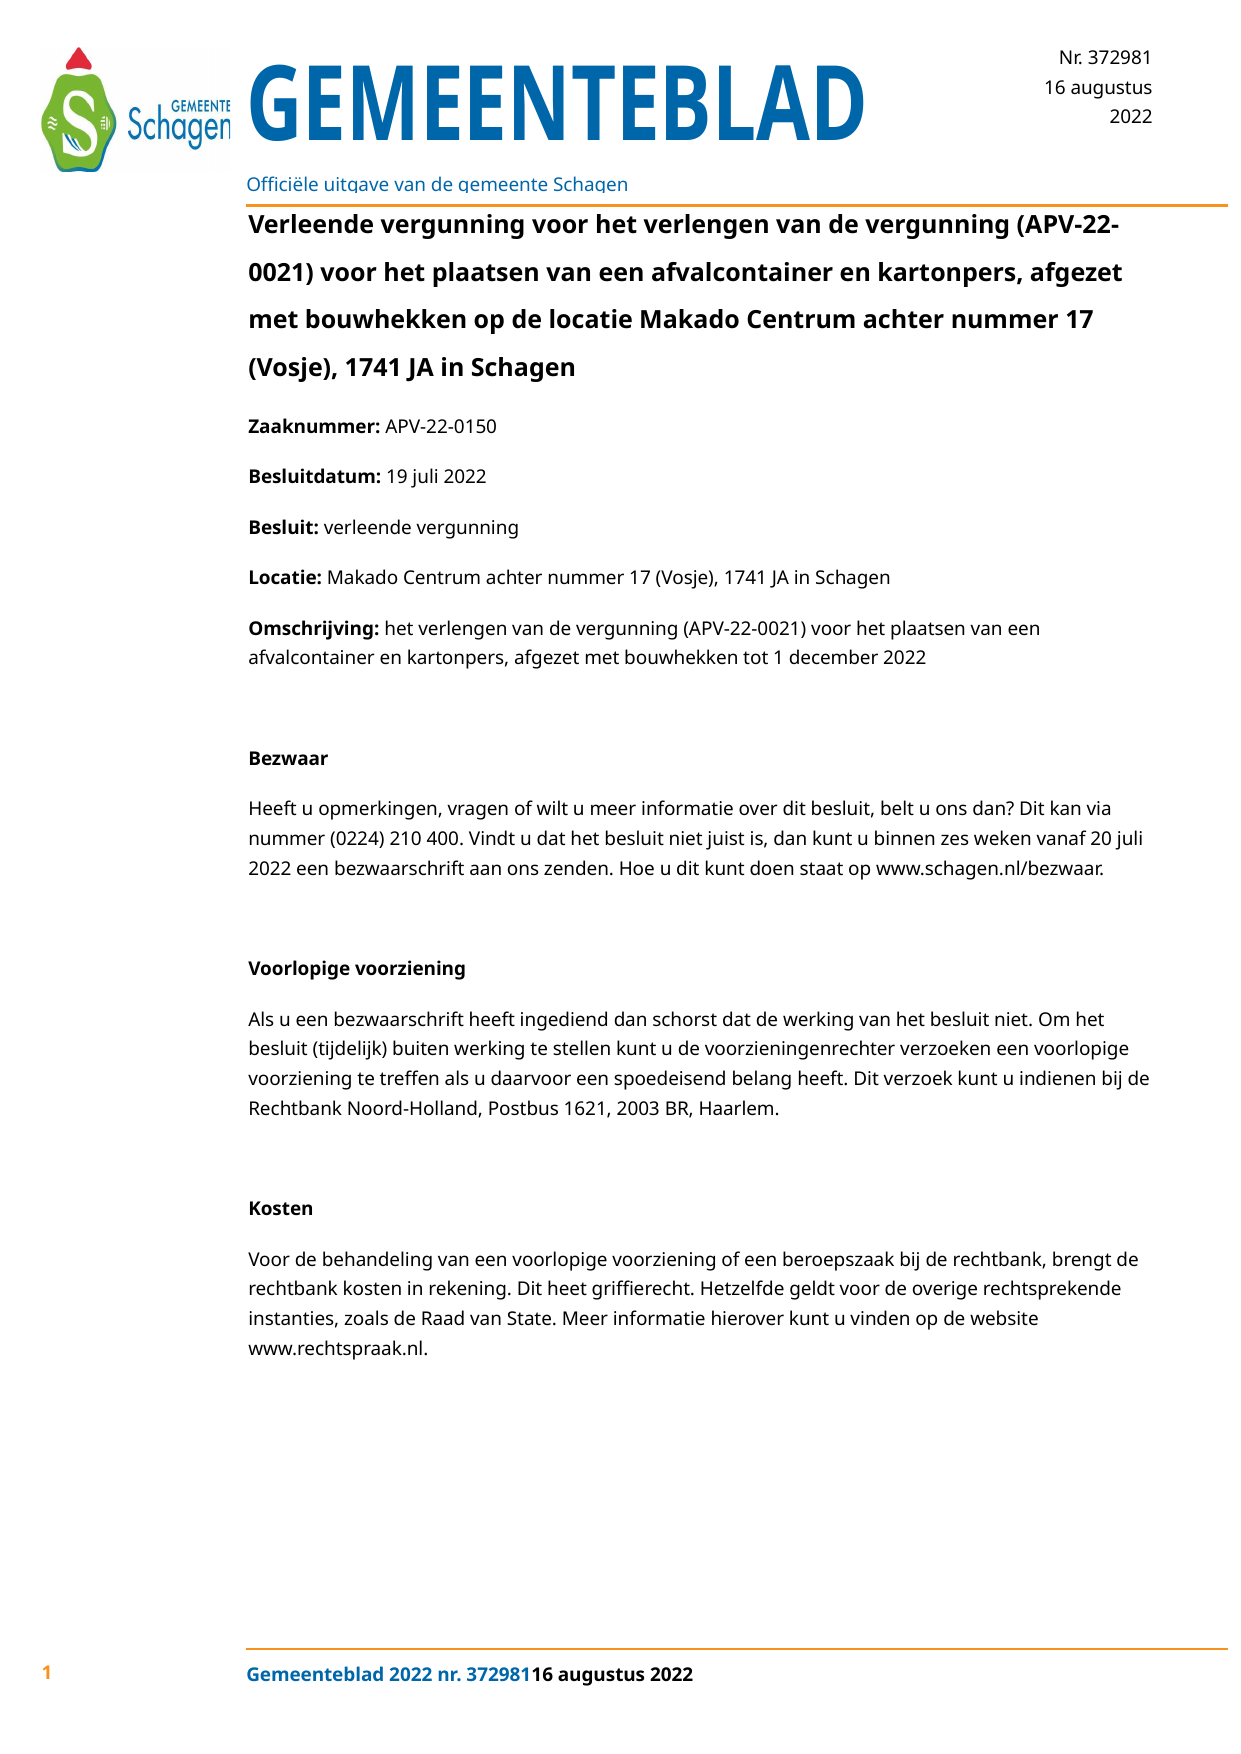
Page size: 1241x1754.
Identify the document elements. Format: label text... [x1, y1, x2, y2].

text Als u een bezwaarschrift heeft ingediend dan schorst dat de werking van het besluit niet. Om het besluit (tijdelijk) buiten werking te stellen kunt u de voorzieningenrechter verzoeken een voorlopige voorziening te treffen als u daarvoor een spoedeisend belang heeft. Dit verzoek kunt u indienen bij de Rechtbank Noord-Holland, Postbus 1621, 2003 BR, Haarlem. [248, 1006, 1152, 1121]
text Verleende vergunning voor het verlengen van de vergunning (APV-22-0021) voor het plaatsen van een afvalcontainer en kartonpers, afgezet met bouwhekken op de locatie Makado Centrum achter nummer 17 (Vosje), 1741 JA in Schagen [248, 207, 1152, 384]
text Heeft u opmerkingen, vragen of wilt u meer informatie over dit besluit, belt u ons dan? Dit kan via nummer (0224) 210 400. Vindt u dat het besluit niet juist is, dan kunt u binnen zes weken vanaf 20 juli 2022 een bezwaarschrift aan ons zenden. Hoe u dit kunt doen staat op www.schagen.nl/bezwaar. [248, 796, 1152, 881]
text Omschrijving: het verlengen van de vergunning (APV-22-0021) voor het plaatsen van een afvalcontainer en kartonpers, afgezet met bouwhekken tot 1 december 2022 [248, 615, 1152, 670]
text Besluit: verleende vergunning [248, 514, 1152, 540]
text Voorlopige voorziening [248, 956, 1152, 981]
text Kosten [248, 1196, 1152, 1221]
text Locatie: Makado Centrum achter nummer 17 (Vosje), 1741 JA in Schagen [248, 564, 1152, 590]
text Voor de behandeling van een voorlopige voorziening of een beroepszaak bij de rechtbank, brengt de rechtbank kosten in rekening. Dit heet griffierecht. Hetzelfde geldt voor de overige rechtsprekende instanties, zoals de Raad van State. Meer informatie hierover kunt u vinden op de website www.rechtspraak.nl. [248, 1246, 1152, 1361]
picture [41, 47, 231, 172]
text Zaaknummer: APV-22-0150 [248, 413, 1152, 439]
text Besluitdatum: 19 juli 2022 [248, 463, 1152, 489]
text Bezwaar [248, 745, 1152, 771]
